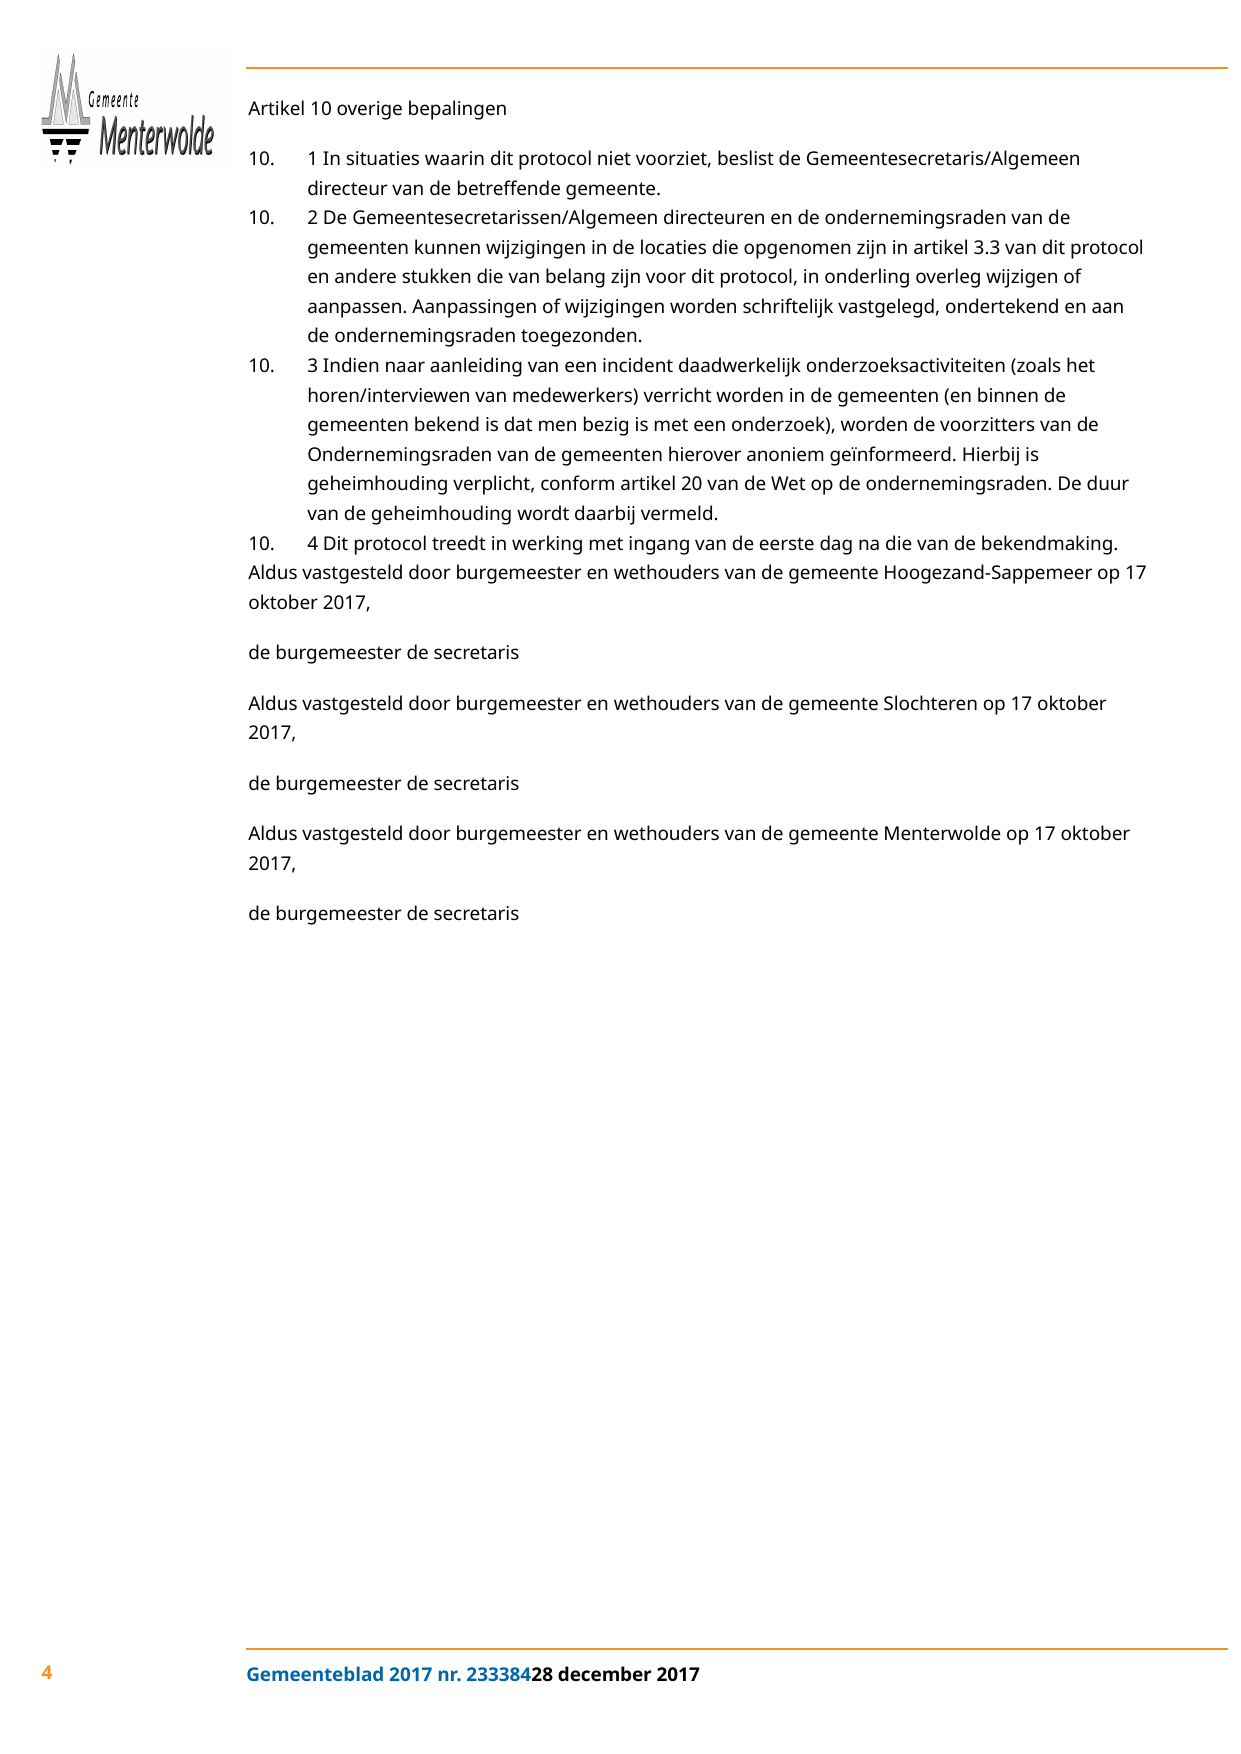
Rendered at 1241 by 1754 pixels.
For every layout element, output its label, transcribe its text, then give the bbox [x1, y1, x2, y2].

text de burgemeester de secretaris [248, 900, 1152, 926]
text Aldus vastgesteld door burgemeester en wethouders van de gemeente Hoogezand-Sappemeer op 17 oktober 2017, [248, 559, 1152, 615]
text de burgemeester de secretaris [248, 639, 1152, 665]
list 1 In situaties waarin dit protocol niet voorziet, beslist de Gemeentesecretaris/Algemeen directeur van de betreffende gemeente. [248, 145, 1152, 201]
text Aldus vastgesteld door burgemeester en wethouders van de gemeente Menterwolde op 17 oktober 2017, [248, 820, 1152, 876]
text Artikel 10 overige bepalingen [248, 95, 1152, 121]
list 2 De Gemeentesecretarissen/Algemeen directeuren en de ondernemingsraden van de gemeenten kunnen wijzigingen in de locaties die opgenomen zijn in artikel 3.3 van dit protocol en andere stukken die van belang zijn voor dit protocol, in onderling overleg wijzigen of aanpassen. Aanpassingen of wijzigingen worden schriftelijk vastgelegd, ondertekend en aan de ondernemingsraden toegezonden. [248, 204, 1152, 348]
list 3 Indien naar aanleiding van een incident daadwerkelijk onderzoeksactiviteiten (zoals het horen/interviewen van medewerkers) verricht worden in de gemeenten (en binnen de gemeenten bekend is dat men bezig is met een onderzoek), worden de voorzitters van de Ondernemingsraden van de gemeenten hierover anoniem geïnformeerd. Hierbij is geheimhouding verplicht, conform artikel 20 van de Wet op de ondernemingsraden. De duur van de geheimhouding wordt daarbij vermeld. [248, 352, 1152, 526]
text de burgemeester de secretaris [248, 770, 1152, 796]
text Aldus vastgesteld door burgemeester en wethouders van de gemeente Slochteren op 17 oktober 2017, [248, 690, 1152, 745]
list 4 Dit protocol treedt in werking met ingang van de eerste dag na die van de bekendmaking. [248, 530, 1152, 556]
picture [41, 47, 231, 172]
